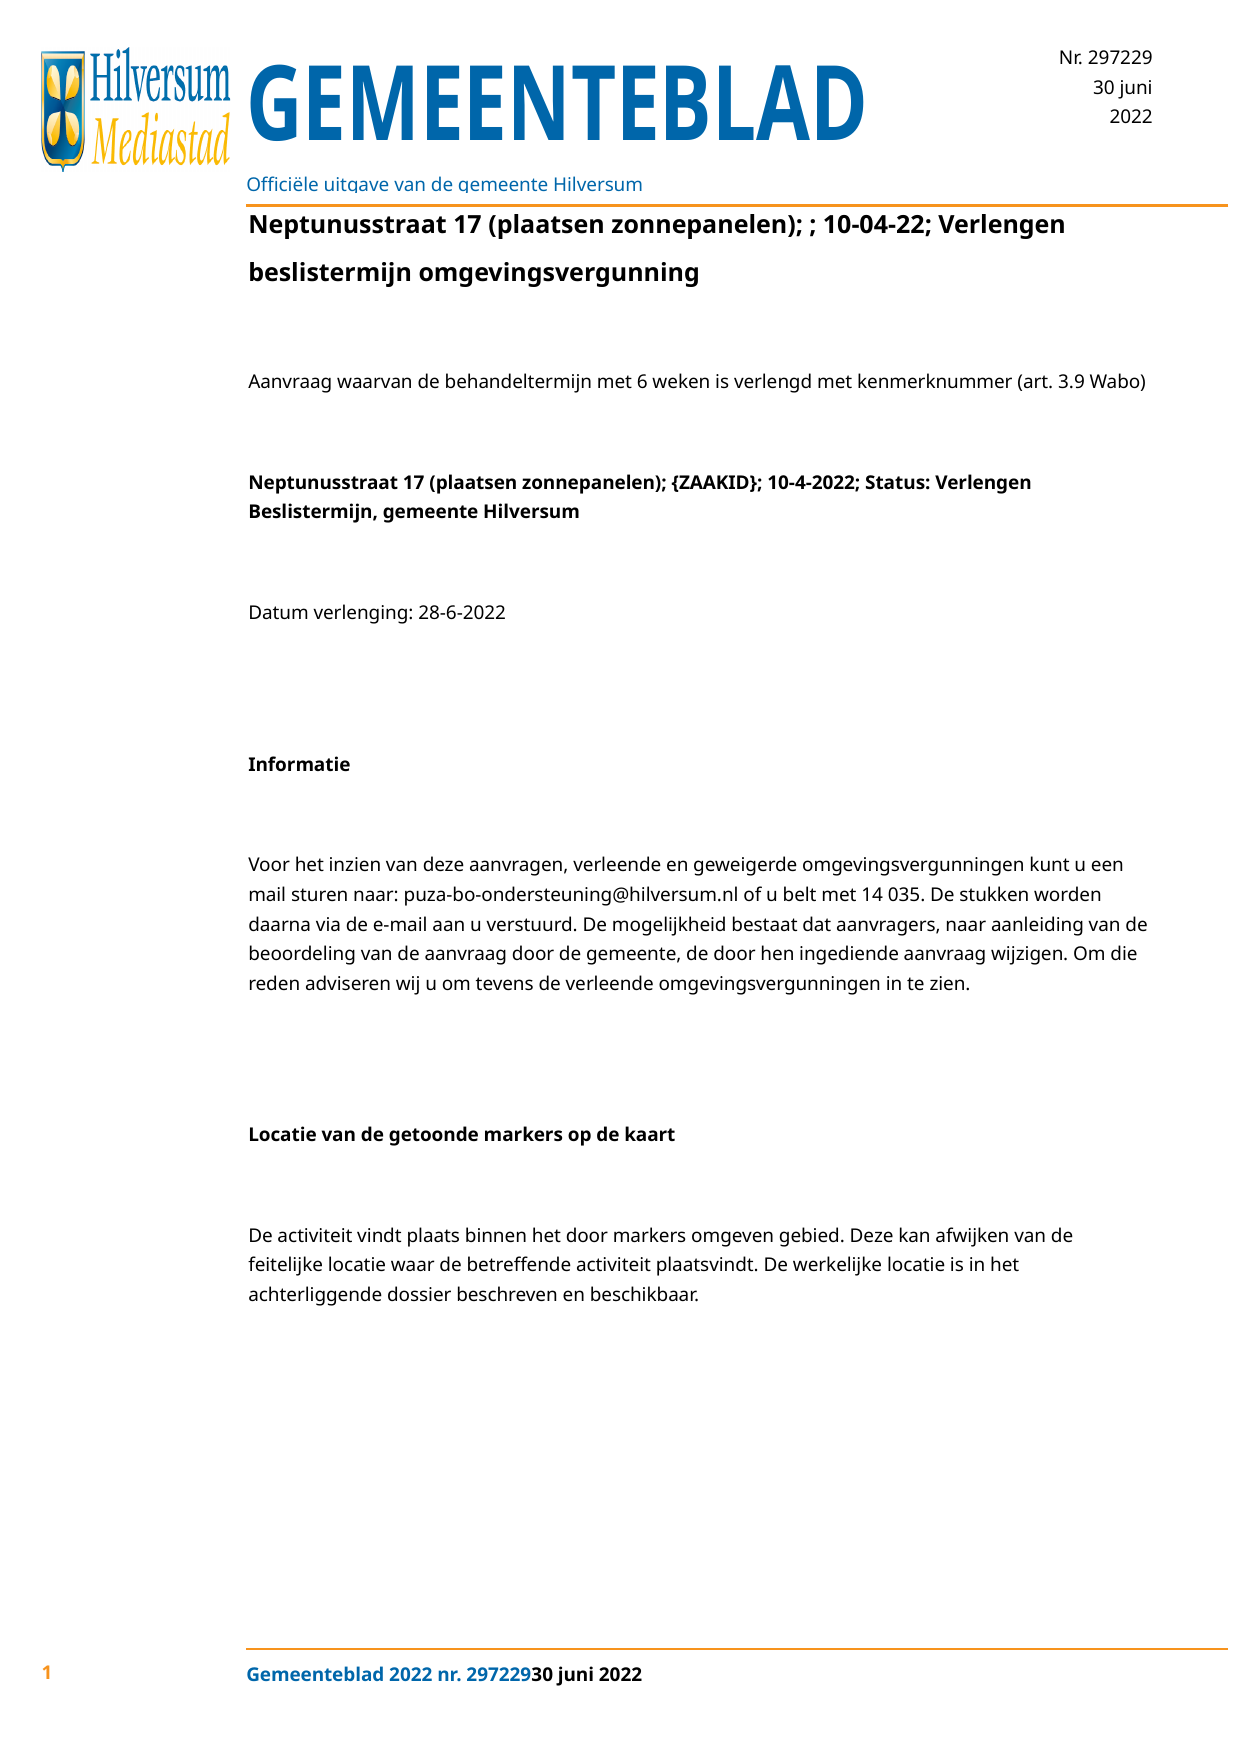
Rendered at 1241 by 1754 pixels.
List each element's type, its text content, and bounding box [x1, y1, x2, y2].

text Neptunusstraat 17 (plaatsen zonnepanelen); {ZAAKID}; 10-4-2022; Status: Verlengen Beslistermijn, gemeente Hilversum [248, 469, 1152, 524]
text Datum verlenging: 28-6-2022 [248, 599, 1152, 625]
text Neptunusstraat 17 (plaatsen zonnepanelen); ; 10-04-22; Verlengen beslistermijn omgevingsvergunning [248, 207, 1152, 288]
text Voor het inzien van deze aanvragen, verleende en geweigerde omgevingsvergunningen kunt u een mail sturen naar: puza-bo-ondersteuning@hilversum.nl of u belt met 14 035. De stukken worden daarna via de e-mail aan u verstuurd. De mogelijkheid bestaat dat aanvragers, naar aanleiding van de beoordeling van de aanvraag door de gemeente, de door hen ingediende aanvraag wijzigen. Om die reden adviseren wij u om tevens de verleende omgevingsvergunningen in te zien. [248, 852, 1152, 996]
picture [41, 47, 231, 172]
text Informatie [248, 751, 1152, 777]
text Aanvraag waarvan de behandeltermijn met 6 weken is verlengd met kenmerknummer (art. 3.9 Wabo) [248, 368, 1152, 394]
text Locatie van de getoonde markers op de kaart [248, 1121, 1152, 1147]
text De activiteit vindt plaats binnen het door markers omgeven gebied. Deze kan afwijken van de feitelijke locatie waar de betreffende activiteit plaatsvindt. De werkelijke locatie is in het achterliggende dossier beschreven en beschikbaar. [248, 1222, 1152, 1307]
